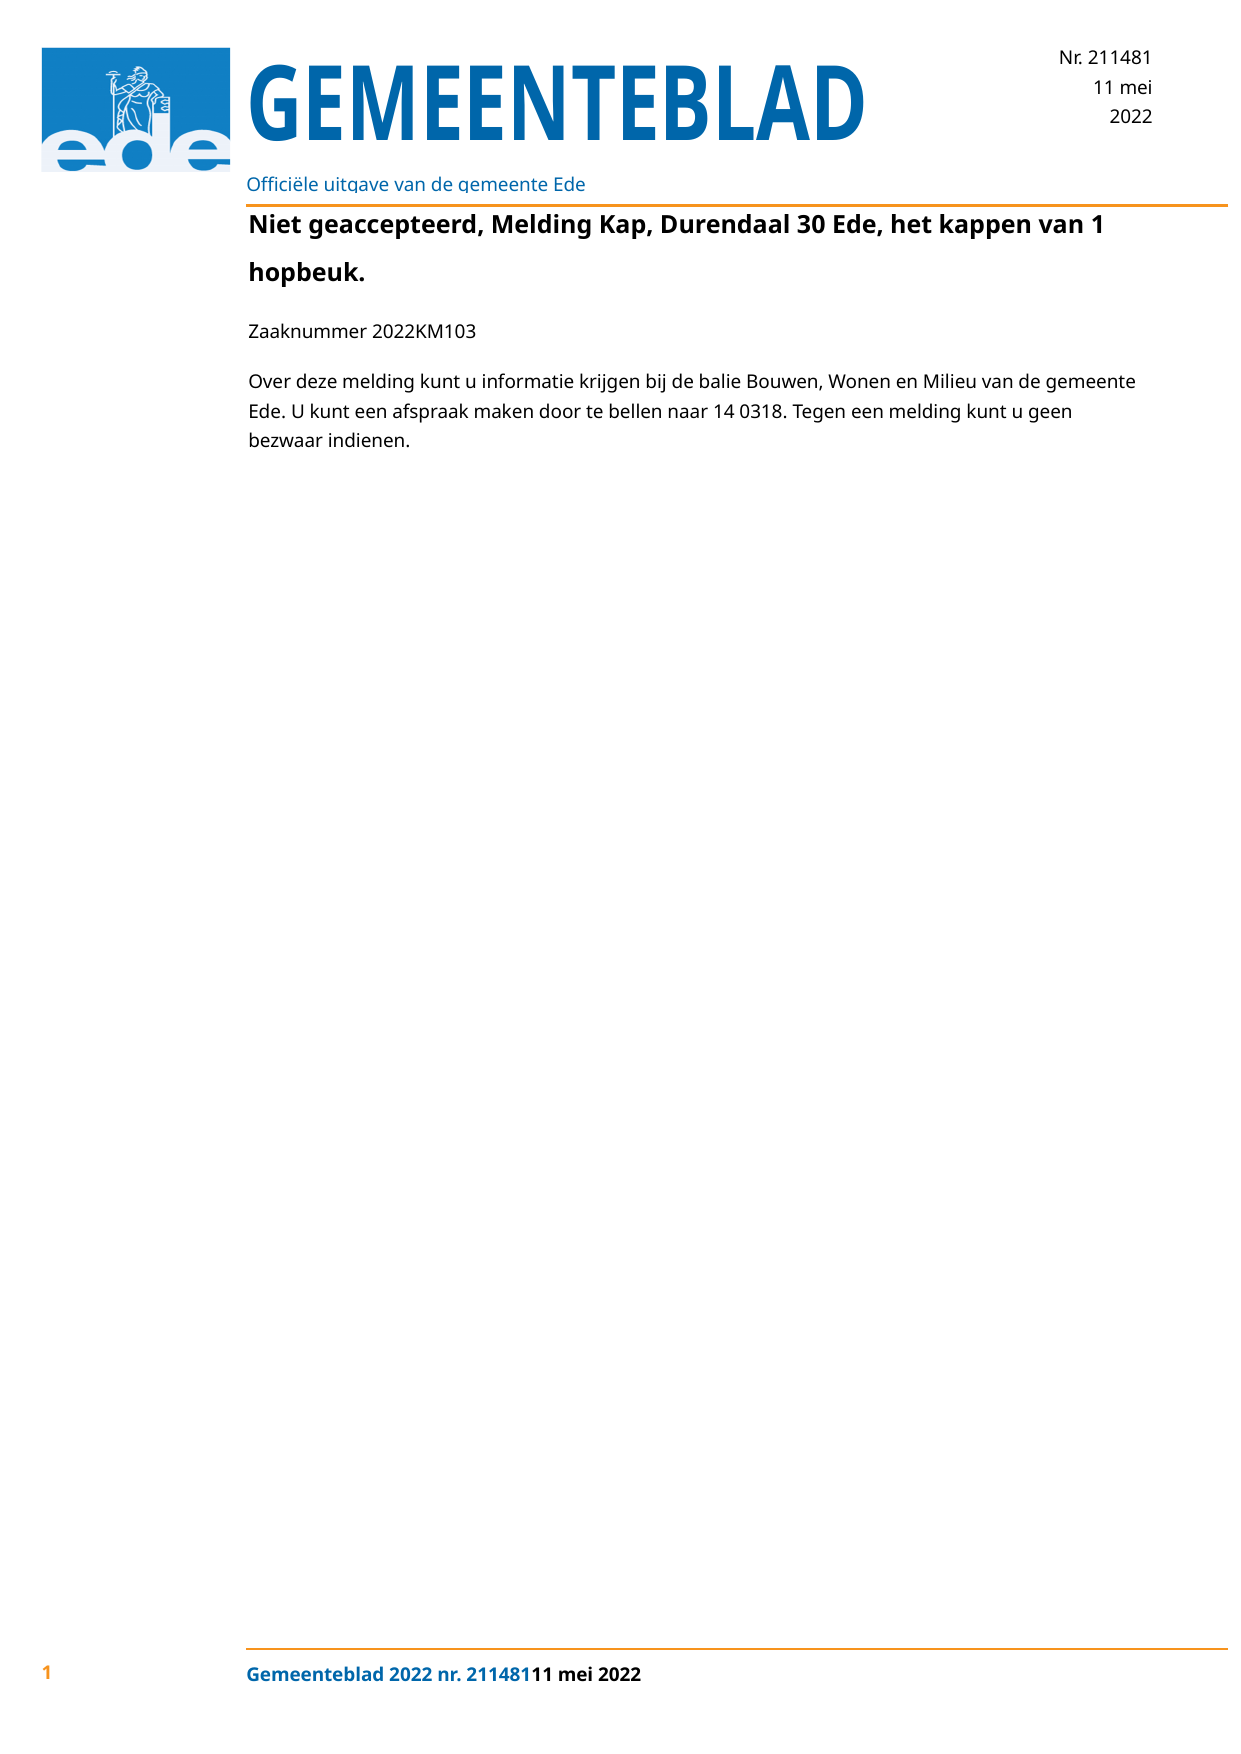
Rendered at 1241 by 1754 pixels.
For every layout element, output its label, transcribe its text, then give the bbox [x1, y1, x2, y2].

text Over deze melding kunt u informatie krijgen bij de balie Bouwen, Wonen en Milieu van de gemeente Ede. U kunt een afspraak maken door te bellen naar 14 0318. Tegen een melding kunt u geen bezwaar indienen. [248, 368, 1152, 453]
text Zaaknummer 2022KM103 [248, 318, 1152, 344]
picture [41, 47, 231, 172]
text Niet geaccepteerd, Melding Kap, Durendaal 30 Ede, het kappen van 1 hopbeuk. [248, 207, 1152, 288]
